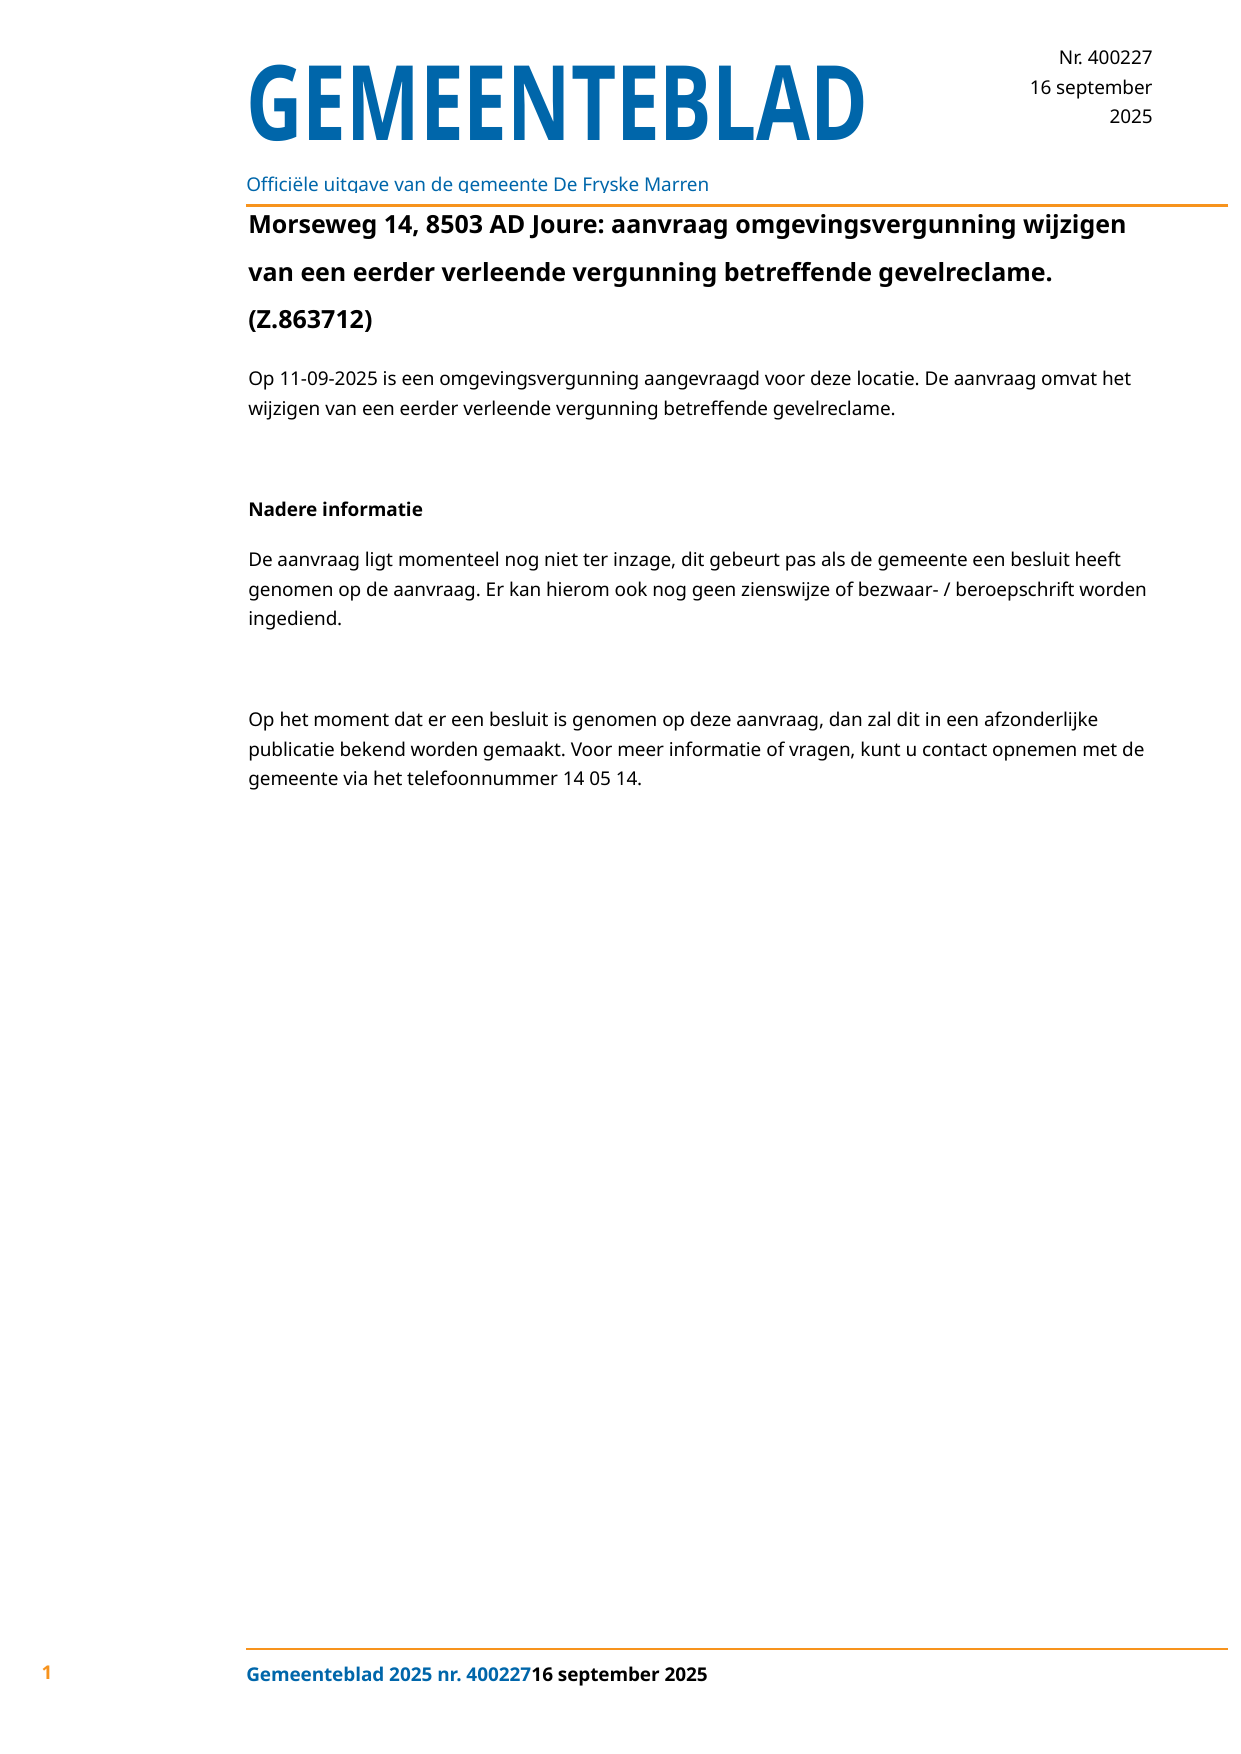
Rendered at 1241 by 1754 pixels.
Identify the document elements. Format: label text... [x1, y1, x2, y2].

text Op 11-09-2025 is een omgevingsvergunning aangevraagd voor deze locatie. De aanvraag omvat het wijzigen van een eerder verleende vergunning betreffende gevelreclame. [248, 366, 1152, 421]
text Morseweg 14, 8503 AD Joure: aanvraag omgevingsvergunning wijzigen van een eerder verleende vergunning betreffende gevelreclame. (Z.863712) [248, 207, 1152, 336]
text De aanvraag ligt momenteel nog niet ter inzage, dit gebeurt pas als de gemeente een besluit heeft genomen op de aanvraag. Er kan hierom ook nog geen zienswijze of bezwaar- / beroepschrift worden ingediend. [248, 546, 1152, 631]
picture [41, 47, 231, 172]
text Op het moment dat er een besluit is genomen op deze aanvraag, dan zal dit in een afzonderlijke publicatie bekend worden gemaakt. Voor meer informatie of vragen, kunt u contact opnemen met de gemeente via het telefoonnummer 14 05 14. [248, 706, 1152, 791]
text Nadere informatie [248, 496, 1152, 522]
